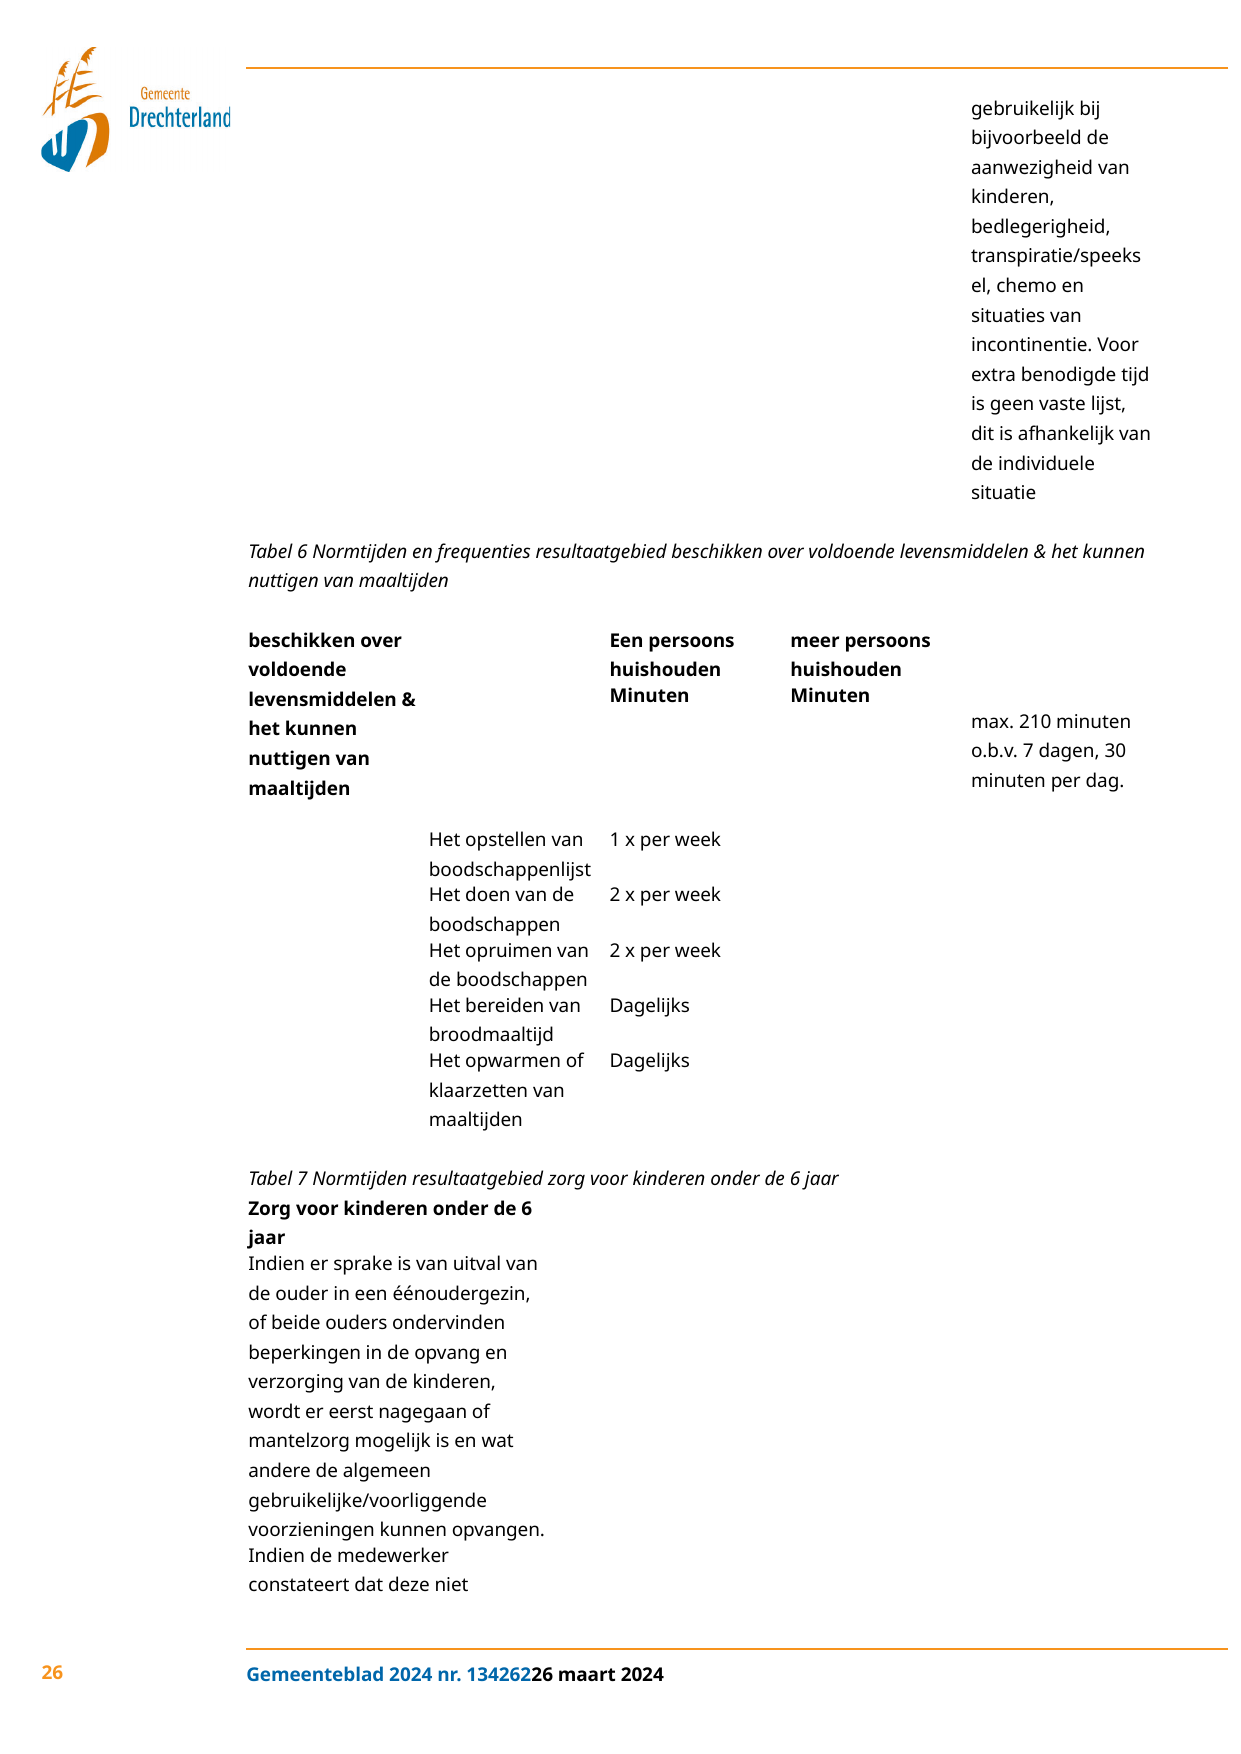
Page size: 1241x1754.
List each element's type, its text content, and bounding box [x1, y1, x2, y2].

table_cell 2 x per week [609, 881, 790, 937]
table_cell [790, 95, 971, 505]
picture [41, 158, 64, 172]
table_cell max. 210 minuten o.b.v. 7 dagen, 30 minuten per dag. [971, 708, 1152, 800]
table_header meer persoons huishouden [790, 627, 971, 682]
table_cell Minuten [790, 682, 971, 708]
table_cell [549, 1250, 850, 1597]
table_cell [248, 800, 1152, 826]
table_cell 1 x per week [609, 826, 790, 881]
table_cell Dagelijks [609, 992, 790, 1047]
table_cell [248, 826, 429, 1132]
table_cell Het doen van de boodschappen [429, 881, 609, 937]
table_cell Dagelijks [609, 1048, 790, 1132]
text Tabel 6 Normtijden en frequenties resultaatgebied beschikken over voldoende levensmiddelen & het kunnen nuttigen van maaltijden [248, 538, 1152, 593]
table_cell [790, 708, 971, 800]
table_cell [609, 95, 790, 505]
table_header [850, 1195, 1152, 1250]
table_cell [429, 95, 609, 505]
table_cell Indien er sprake is van uitval van de ouder in een éénoudergezin, of beide ouders ondervinden beperkingen in de opvang en verzorging van de kinderen, wordt er eerst nagegaan of mantelzorg mogelijk is en wat andere de algemeen gebruikelijke/voorliggende voorzieningen kunnen opvangen. [248, 1250, 549, 1542]
table_cell Het opwarmen of klaarzetten van maaltijden [429, 1048, 609, 1132]
picture [41, 47, 231, 172]
table_header Een persoons huishouden [609, 627, 790, 682]
table_cell [609, 708, 790, 800]
table_cell Het opruimen van de boodschappen [429, 937, 609, 992]
table_header [549, 1195, 850, 1250]
table_header beschikken over voldoende levensmiddelen & het kunnen nuttigen van maaltijden [248, 627, 429, 800]
picture [226, 115, 231, 124]
table_header Zorg voor kinderen onder de 6 jaar [248, 1195, 549, 1250]
table_cell [850, 1250, 1152, 1597]
text Tabel 7 Normtijden resultaatgebied zorg voor kinderen onder de 6 jaar [248, 1165, 1152, 1191]
table_cell Minuten [609, 682, 790, 708]
table_cell gebruikelijk bij bijvoorbeeld de aanwezigheid van kinderen, bedlegerigheid, transpiratie/speeksel, chemo en situaties van incontinentie. Voor extra benodigde tijd is geen vaste lijst, dit is afhankelijk van de individuele situatie [971, 95, 1152, 505]
table_cell [790, 826, 1152, 1132]
table_cell 2 x per week [609, 937, 790, 992]
table_cell Indien de medewerker constateert dat deze niet [248, 1542, 549, 1597]
table_header [429, 627, 609, 800]
table_cell Het opstellen van boodschappenlijst [429, 826, 609, 881]
table_cell [248, 95, 429, 505]
table_header [971, 627, 1152, 708]
table_cell Het bereiden van broodmaaltijd [429, 992, 609, 1047]
